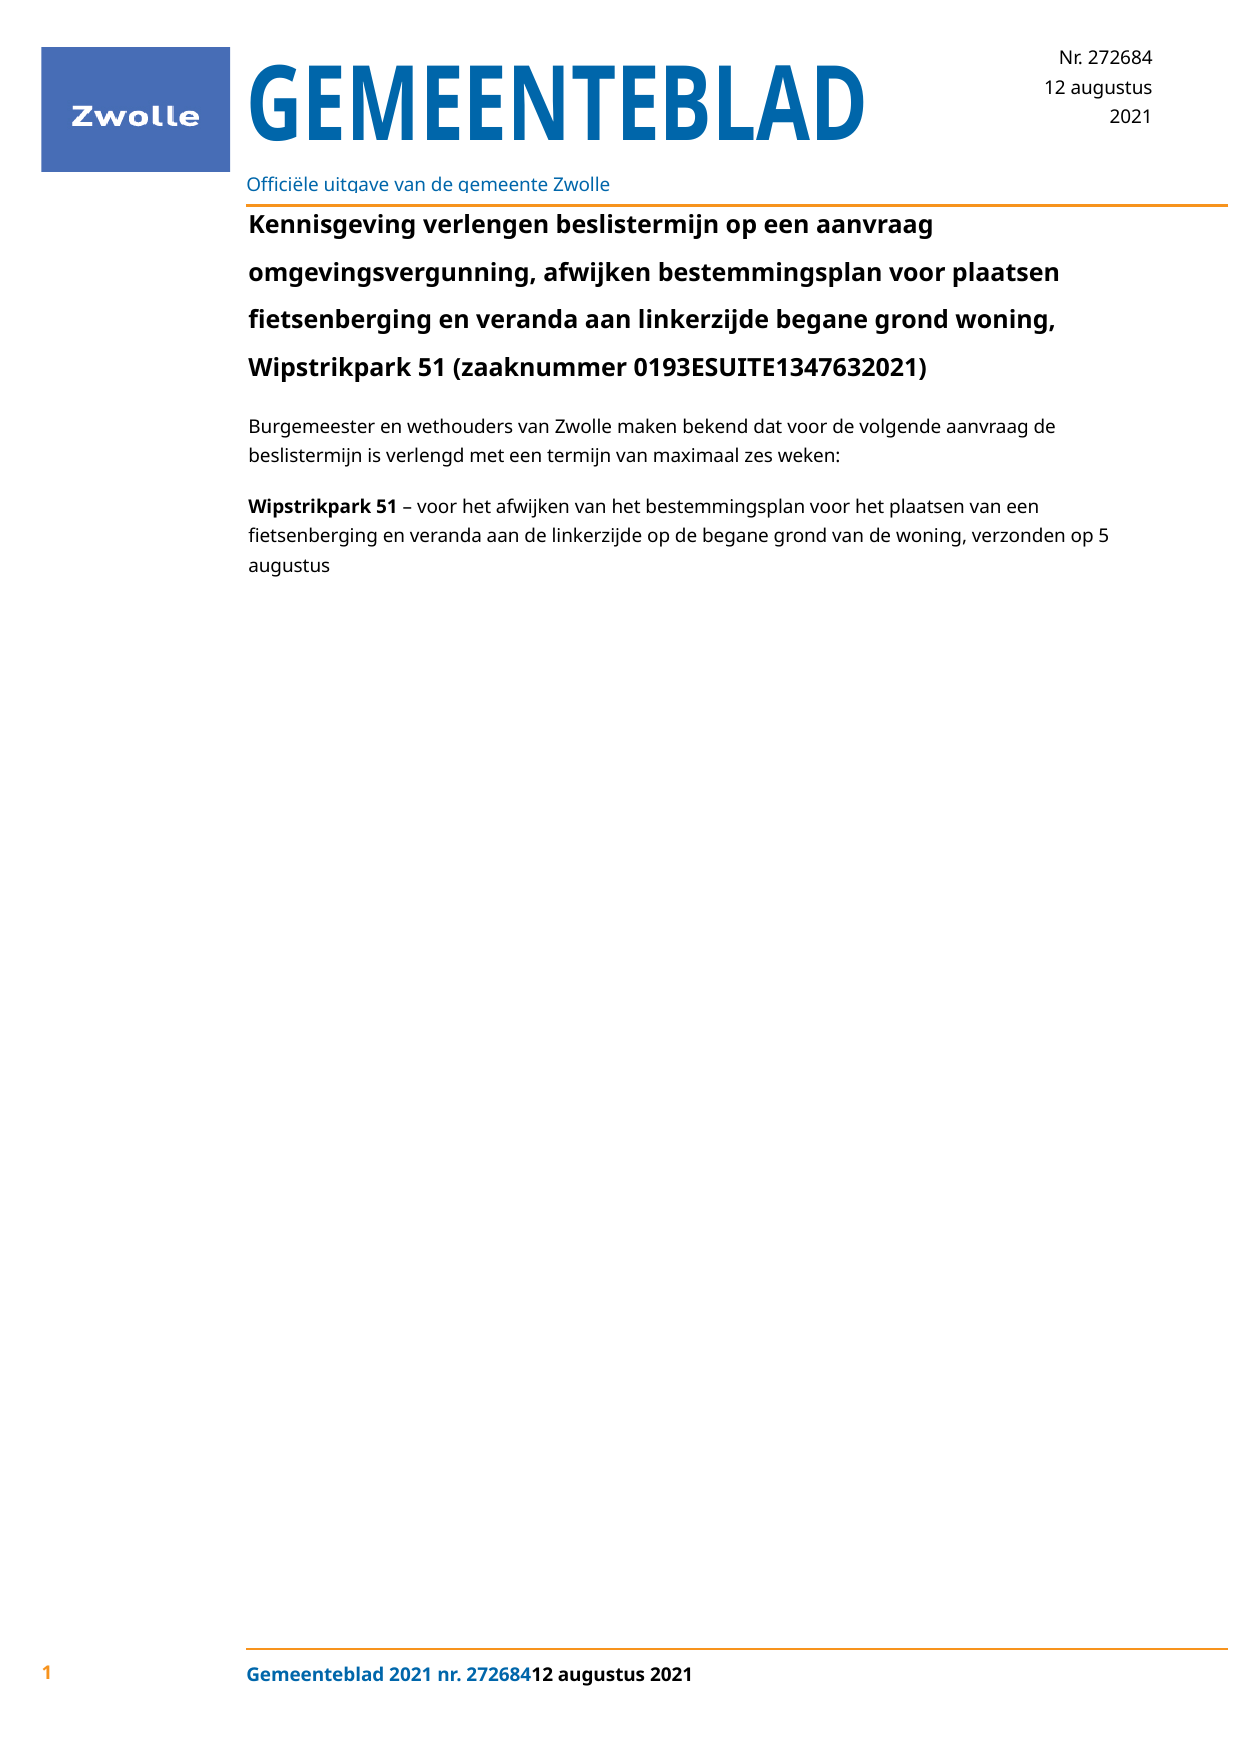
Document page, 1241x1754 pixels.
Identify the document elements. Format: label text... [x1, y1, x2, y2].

text Kennisgeving verlengen beslistermijn op een aanvraag omgevingsvergunning, afwijken bestemmingsplan voor plaatsen fietsenberging en veranda aan linkerzijde begane grond woning, Wipstrikpark 51 (zaaknummer 0193ESUITE1347632021) [248, 207, 1152, 384]
text Wipstrikpark 51 – voor het afwijken van het bestemmingsplan voor het plaatsen van een fietsenberging en veranda aan de linkerzijde op de begane grond van de woning, verzonden op 5 augustus [248, 493, 1152, 578]
picture [41, 47, 231, 172]
text Burgemeester en wethouders van Zwolle maken bekend dat voor de volgende aanvraag de beslistermijn is verlengd met een termijn van maximaal zes weken: [248, 413, 1152, 468]
